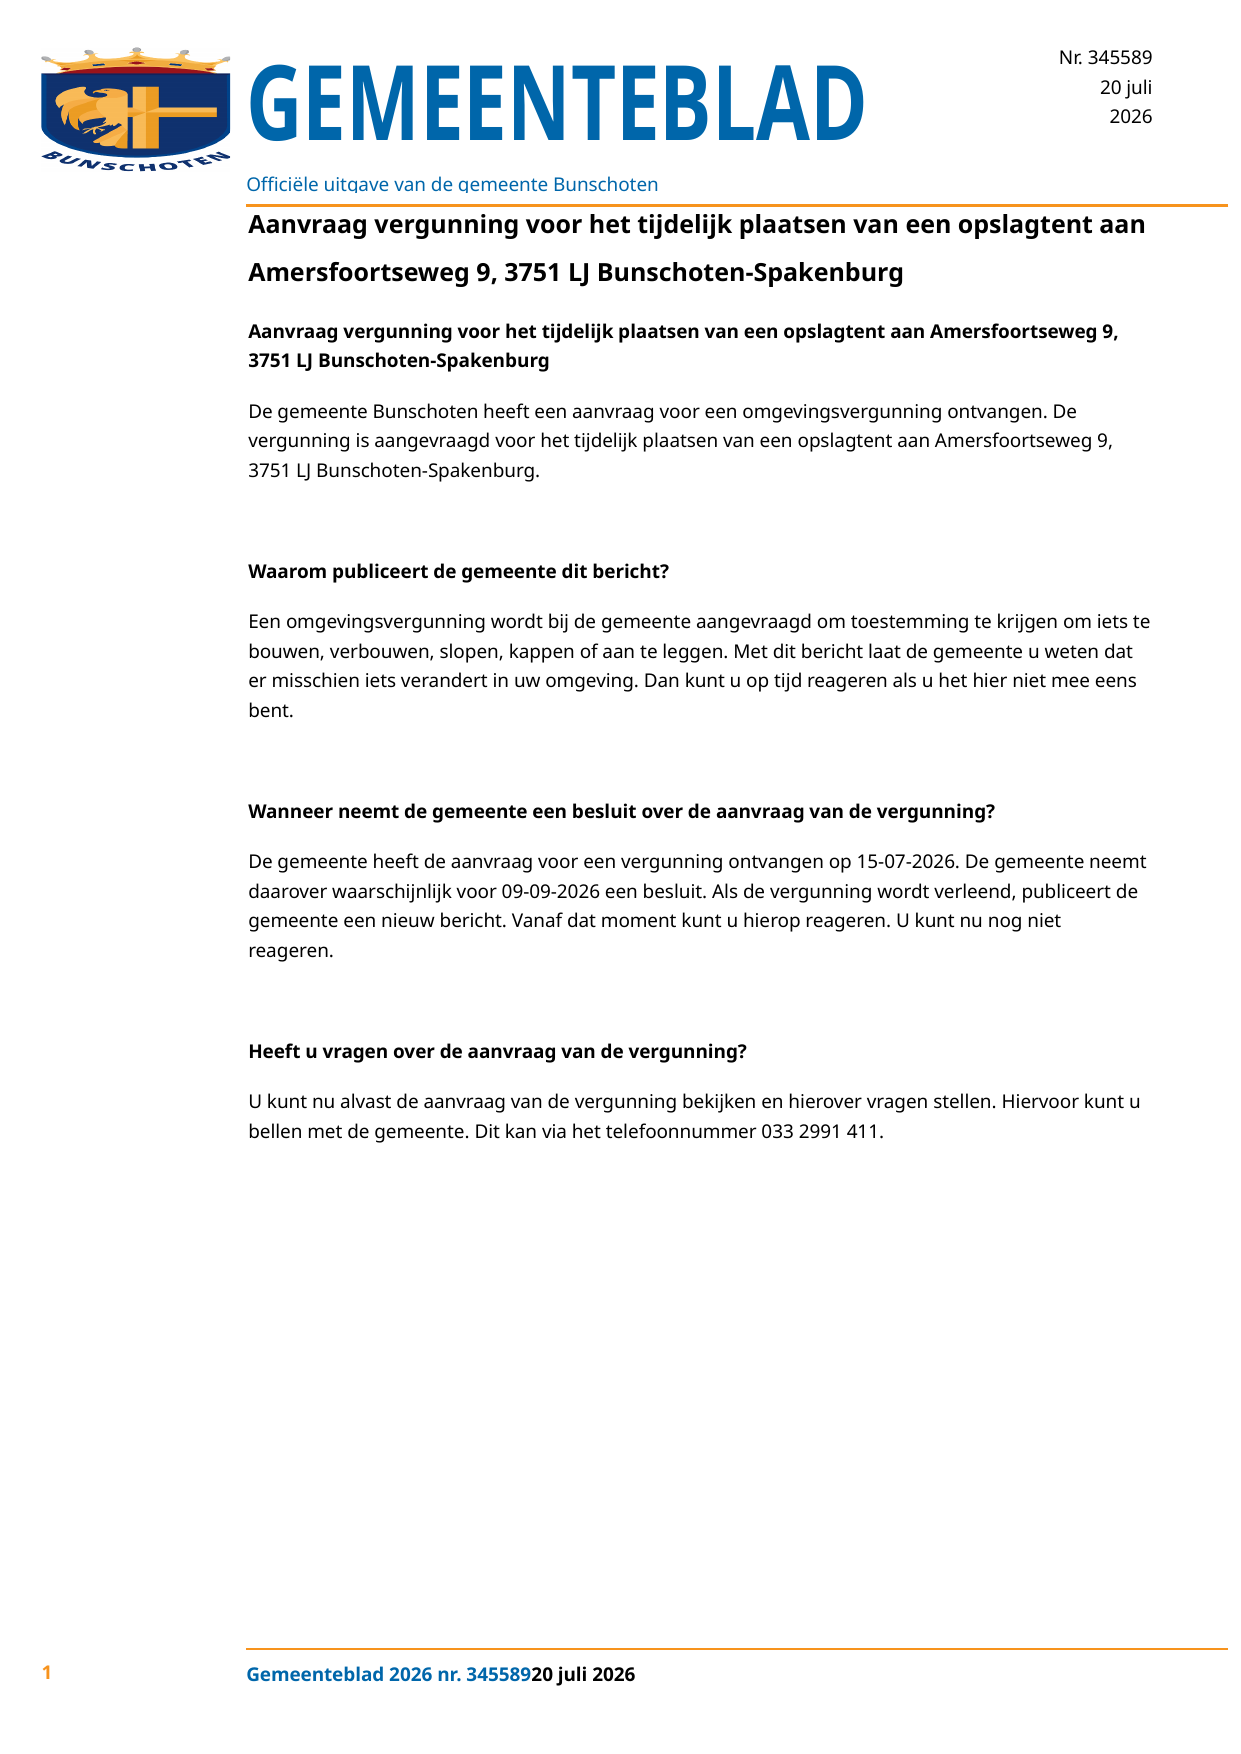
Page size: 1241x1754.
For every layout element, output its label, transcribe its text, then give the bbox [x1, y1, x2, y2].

text Een omgevingsvergunning wordt bij de gemeente aangevraagd om toestemming te krijgen om iets te bouwen, verbouwen, slopen, kappen of aan te leggen. Met dit bericht laat de gemeente u weten dat er misschien iets verandert in uw omgeving. Dan kunt u op tijd reageren als u het hier niet mee eens bent. [248, 608, 1152, 723]
text De gemeente Bunschoten heeft een aanvraag voor een omgevingsvergunning ontvangen. De vergunning is aangevraagd voor het tijdelijk plaatsen van een opslagtent aan Amersfoortseweg 9, 3751 LJ Bunschoten-Spakenburg. [248, 398, 1152, 483]
picture [41, 47, 231, 172]
text De gemeente heeft de aanvraag voor een vergunning ontvangen op 15-07-2026. De gemeente neemt daarover waarschijnlijk voor 09-09-2026 een besluit. Als de vergunning wordt verleend, publiceert de gemeente een nieuw bericht. Vanaf dat moment kunt u hierop reageren. U kunt nu nog niet reageren. [248, 848, 1152, 963]
text Aanvraag vergunning voor het tijdelijk plaatsen van een opslagtent aan Amersfoortseweg 9, 3751 LJ Bunschoten-Spakenburg [248, 207, 1152, 288]
text Aanvraag vergunning voor het tijdelijk plaatsen van een opslagtent aan Amersfoortseweg 9, 3751 LJ Bunschoten-Spakenburg [248, 318, 1152, 373]
text Wanneer neemt de gemeente een besluit over de aanvraag van de vergunning? [248, 798, 1152, 824]
text Waarom publiceert de gemeente dit bericht? [248, 558, 1152, 584]
text Heeft u vragen over de aanvraag van de vergunning? [248, 1038, 1152, 1064]
text U kunt nu alvast de aanvraag van de vergunning bekijken en hierover vragen stellen. Hiervoor kunt u bellen met de gemeente. Dit kan via het telefoonnummer 033 2991 411. [248, 1088, 1152, 1144]
